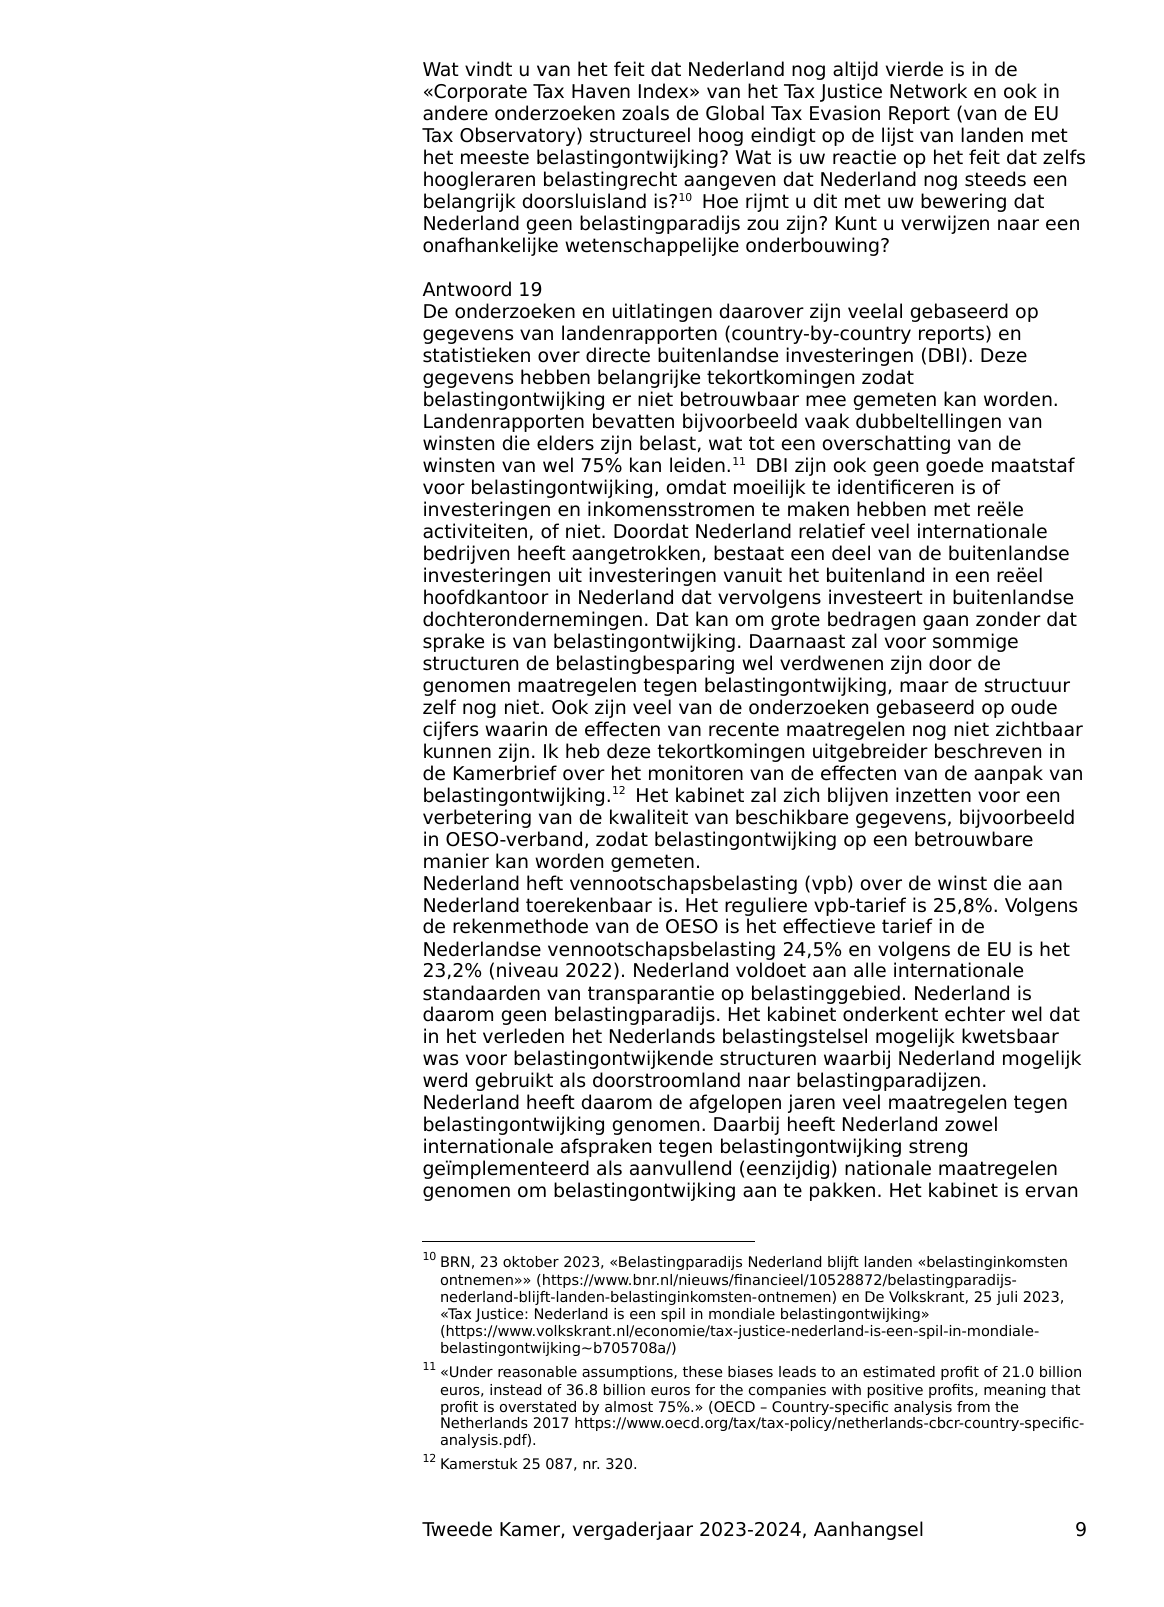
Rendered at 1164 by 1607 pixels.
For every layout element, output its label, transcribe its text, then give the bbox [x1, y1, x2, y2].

text BRN, 23 oktober 2023, «Belastingparadijs Nederland blijft landen «belastinginkomsten ontnemen»» (https://www.bnr.nl/nieuws/financieel/10528872/belastingparadijs-nederland-blijft-landen-belastinginkomsten-ontnemen) en De Volkskrant, 25 juli 2023, «Tax Justice: Nederland is een spil in mondiale belastingontwijking» (https://www.volkskrant.nl/economie/tax-justice-nederland-is-een-spil-in-mondiale-belastingontwijking~b705708a/) [422, 1250, 1087, 1357]
text Antwoord 19 [422, 279, 1087, 301]
text «Under reasonable assumptions, these biases leads to an estimated profit of 21.0 billion euros, instead of 36.8 billion euros for the companies with positive profits, meaning that profit is overstated by almost 75%.» (OECD – Country-specific analysis from the Netherlands 2017 https://www.oecd.org/tax/tax-policy/netherlands-cbcr-country-specific-analysis.pdf). [422, 1360, 1087, 1449]
text De onderzoeken en uitlatingen daarover zijn veelal gebaseerd op gegevens van landenrapporten (country-by-country reports) en statistieken over directe buitenlandse investeringen (DBI). Deze gegevens hebben belangrijke tekortkomingen zodat belastingontwijking er niet betrouwbaar mee gemeten kan worden. Landenrapporten bevatten bijvoorbeeld vaak dubbeltellingen van winsten die elders zijn belast, wat tot een overschatting van de winsten van wel 75% kan leiden. DBI zijn ook geen goede maatstaf voor belastingontwijking, omdat moeilijk te identificeren is of investeringen en inkomensstromen te maken hebben met reële activiteiten, of niet. Doordat Nederland relatief veel internationale bedrijven heeft aangetrokken, bestaat een deel van de buitenlandse investeringen uit investeringen vanuit het buitenland in een reëel hoofdkantoor in Nederland dat vervolgens investeert in buitenlandse dochterondernemingen. Dat kan om grote bedragen gaan zonder dat sprake is van belastingontwijking. Daarnaast zal voor sommige structuren de belastingbesparing wel verdwenen zijn door de genomen maatregelen tegen belastingontwijking, maar de structuur zelf nog niet. Ook zijn veel van de onderzoeken gebaseerd op oude cijfers waarin de effecten van recente maatregelen nog niet zichtbaar kunnen zijn. Ik heb deze tekortkomingen uitgebreider beschreven in de Kamerbrief over het monitoren van de effecten van de aanpak van belastingontwijking. Het kabinet zal zich blijven inzetten voor een verbetering van de kwaliteit van beschikbare gegevens, bijvoorbeeld in OESO-verband, zodat belastingontwijking op een betrouwbare manier kan worden gemeten. [422, 301, 1087, 872]
text Kamerstuk 25 087, nr. 320. [422, 1452, 1087, 1474]
text Nederland heft vennootschapsbelasting (vpb) over de winst die aan Nederland toerekenbaar is. Het reguliere vpb-tarief is 25,8%. Volgens de rekenmethode van de OESO is het effectieve tarief in de Nederlandse vennootschapsbelasting 24,5% en volgens de EU is het 23,2% (niveau 2022). Nederland voldoet aan alle internationale standaarden van transparantie op belastinggebied. Nederland is daarom geen belastingparadijs. Het kabinet onderkent echter wel dat in het verleden het Nederlands belastingstelsel mogelijk kwetsbaar was voor belastingontwijkende structuren waarbij Nederland mogelijk werd gebruikt als doorstroomland naar belastingparadijzen. Nederland heeft daarom de afgelopen jaren veel maatregelen tegen belastingontwijking genomen. Daarbij heeft Nederland zowel internationale afspraken tegen belastingontwijking streng geïmplementeerd als aanvullend (eenzijdig) nationale maatregelen genomen om belastingontwijking aan te pakken. Het kabinet is ervan [422, 872, 1087, 1202]
text Wat vindt u van het feit dat Nederland nog altijd vierde is in de «Corporate Tax Haven Index» van het Tax Justice Network en ook in andere onderzoeken zoals de Global Tax Evasion Report (van de EU Tax Observatory) structureel hoog eindigt op de lijst van landen met het meeste belastingontwijking? Wat is uw reactie op het feit dat zelfs hoogleraren belastingrecht aangeven dat Nederland nog steeds een belangrijk doorsluisland is? Hoe rijmt u dit met uw bewering dat Nederland geen belastingparadijs zou zijn? Kunt u verwijzen naar een onafhankelijke wetenschappelijke onderbouwing? [422, 59, 1087, 257]
